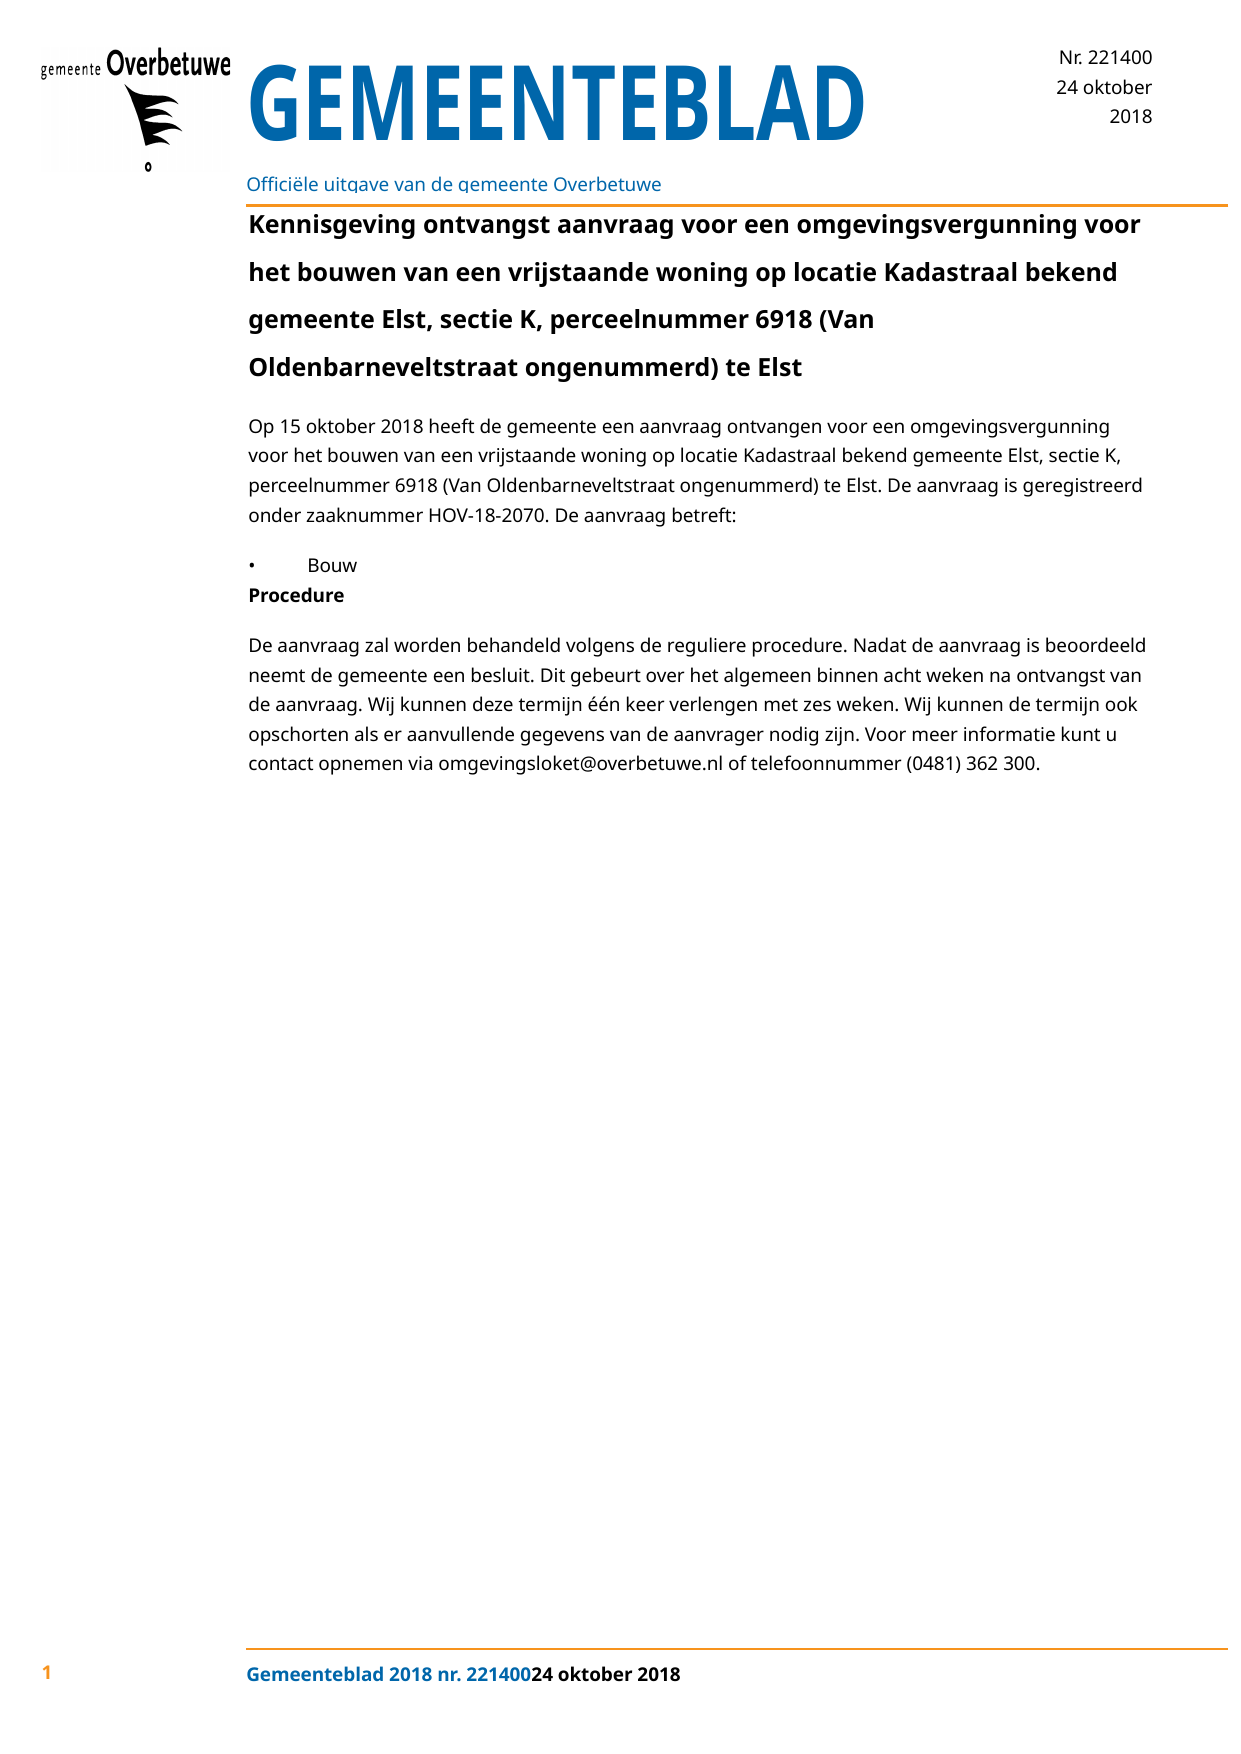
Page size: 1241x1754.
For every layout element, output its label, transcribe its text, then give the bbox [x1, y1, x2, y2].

text Op 15 oktober 2018 heeft de gemeente een aanvraag ontvangen voor een omgevingsvergunning voor het bouwen van een vrijstaande woning op locatie Kadastraal bekend gemeente Elst, sectie K, perceelnummer 6918 (Van Oldenbarneveltstraat ongenummerd) te Elst. De aanvraag is geregistreerd onder zaaknummer HOV-18-2070. De aanvraag betreft: [248, 413, 1152, 528]
text De aanvraag zal worden behandeld volgens de reguliere procedure. Nadat de aanvraag is beoordeeld neemt de gemeente een besluit. Dit gebeurt over het algemeen binnen acht weken na ontvangst van de aanvraag. Wij kunnen deze termijn één keer verlengen met zes weken. Wij kunnen de termijn ook opschorten als er aanvullende gegevens van de aanvrager nodig zijn. Voor meer informatie kunt u contact opnemen via omgevingsloket@overbetuwe.nl of telefoonnummer (0481) 362 300. [248, 632, 1152, 776]
picture [41, 47, 231, 172]
text Procedure [248, 582, 1152, 608]
list Bouw [248, 552, 1152, 578]
text Kennisgeving ontvangst aanvraag voor een omgevingsvergunning voor het bouwen van een vrijstaande woning op locatie Kadastraal bekend gemeente Elst, sectie K, perceelnummer 6918 (Van Oldenbarneveltstraat ongenummerd) te Elst [248, 207, 1152, 384]
